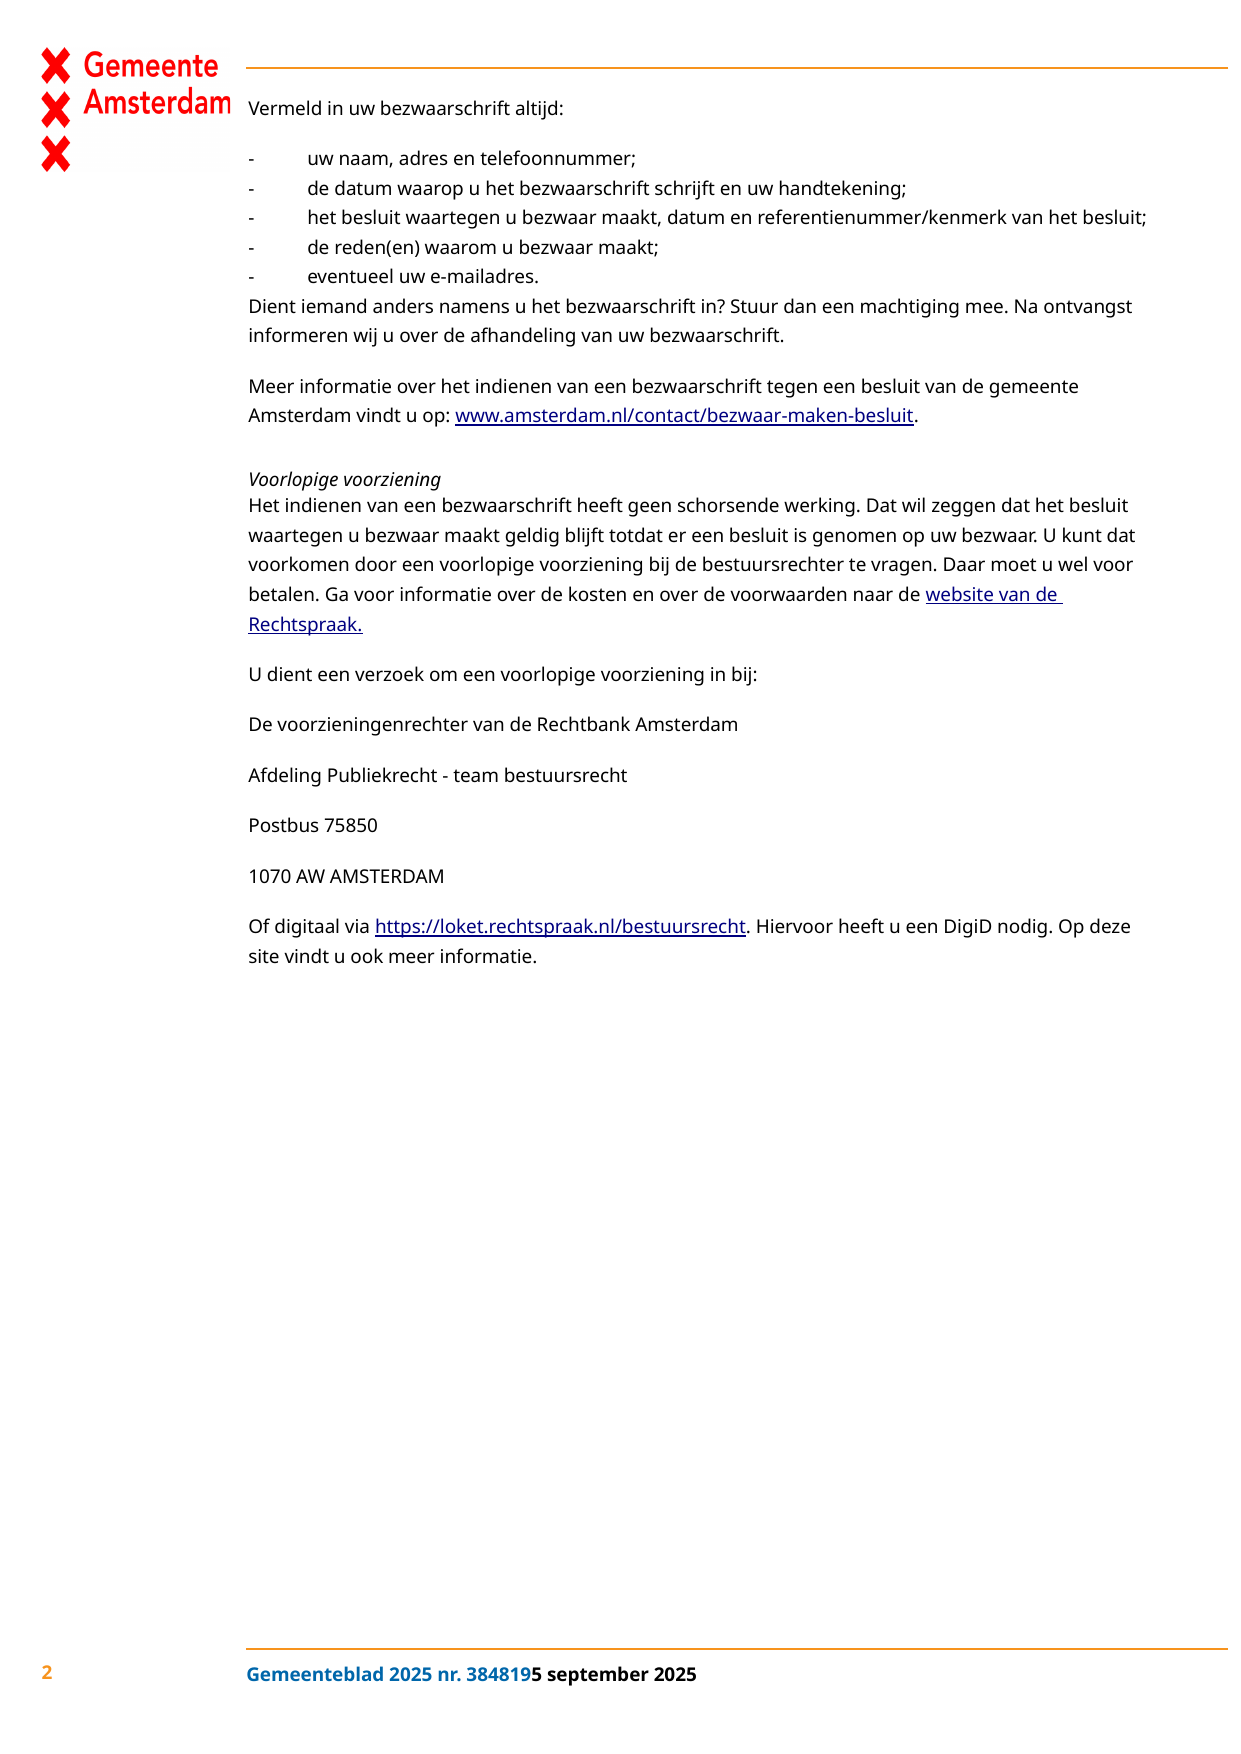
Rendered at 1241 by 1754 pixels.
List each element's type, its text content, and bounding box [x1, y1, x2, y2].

list de datum waarop u het bezwaarschrift schrijft en uw handtekening; [248, 175, 1152, 201]
list eventueel uw e-mailadres. [248, 263, 1152, 289]
text Vermeld in uw bezwaarschrift altijd: [248, 95, 1152, 121]
text Voorlopige voorziening [248, 467, 1152, 492]
picture [41, 47, 231, 172]
list de reden(en) waarom u bezwaar maakt; [248, 234, 1152, 260]
text Het indienen van een bezwaarschrift heeft geen schorsende werking. Dat wil zeggen dat het besluit waartegen u bezwaar maakt geldig blijft totdat er een besluit is genomen op uw bezwaar. U kunt dat voorkomen door een voorlopige voorziening bij de bestuursrechter te vragen. Daar moet u wel voor betalen. Ga voor informatie over de kosten en over de voorwaarden naar de website van de Rechtspraak. [248, 492, 1152, 636]
text De voorzieningenrechter van de Rechtbank Amsterdam [248, 712, 1152, 737]
text Meer informatie over het indienen van een bezwaarschrift tegen een besluit van de gemeente Amsterdam vindt u op: www.amsterdam.nl/contact/bezwaar-maken-besluit. [248, 373, 1152, 428]
text Afdeling Publiekrecht - team bestuursrecht [248, 762, 1152, 788]
list het besluit waartegen u bezwaar maakt, datum en referentienummer/kenmerk van het besluit; [248, 204, 1152, 230]
text 1070 AW AMSTERDAM [248, 863, 1152, 888]
text Of digitaal via https://loket.rechtspraak.nl/bestuursrecht. Hiervoor heeft u een DigiD nodig. Op deze site vindt u ook meer informatie. [248, 913, 1152, 968]
text Postbus 75850 [248, 812, 1152, 838]
text U dient een verzoek om een voorlopige voorziening in bij: [248, 661, 1152, 687]
text Dient iemand anders namens u het bezwaarschrift in? Stuur dan een machtiging mee. Na ontvangst informeren wij u over de afhandeling van uw bezwaarschrift. [248, 293, 1152, 348]
list uw naam, adres en telefoonnummer; [248, 145, 1152, 171]
